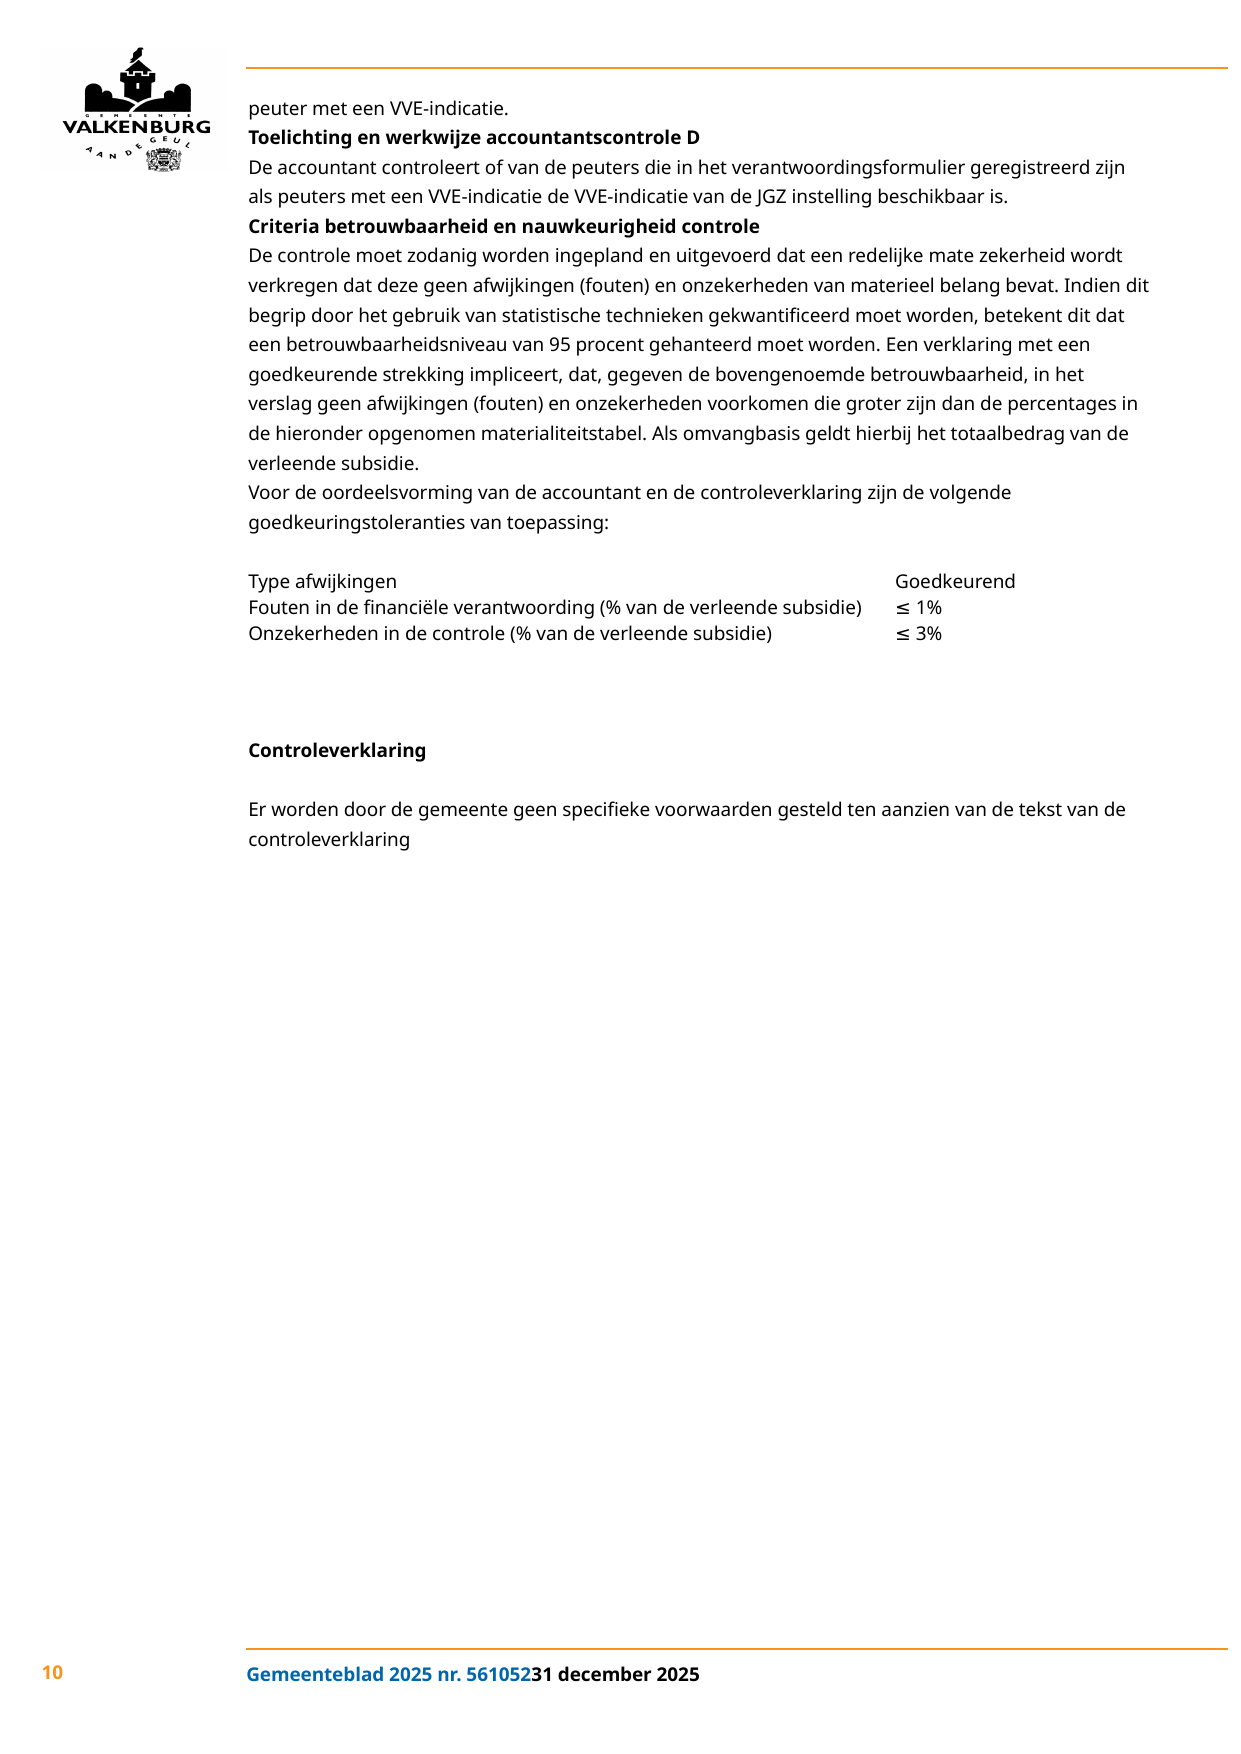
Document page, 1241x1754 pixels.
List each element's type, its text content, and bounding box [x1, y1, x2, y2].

text Controleverklaring [248, 737, 1152, 763]
picture [41, 47, 231, 172]
table_cell ≤ 1% [895, 594, 1152, 620]
table_cell Onzekerheden in de controle (% van de verleende subsidie) [248, 620, 895, 645]
table_header Type afwijkingen [248, 568, 895, 594]
text De accountant controleert of van de peuters die in het verantwoordingsformulier geregistreerd zijn als peuters met een VVE-indicatie de VVE-indicatie van de JGZ instelling beschikbaar is. [248, 154, 1152, 209]
text peuter met een VVE-indicatie. [248, 95, 1152, 121]
text Toelichting en werkwijze accountantscontrole D [248, 124, 1152, 150]
table_header Goedkeurend [895, 568, 1152, 594]
text Voor de oordeelsvorming van de accountant en de controleverklaring zijn de volgende goedkeuringstoleranties van toepassing: [248, 479, 1152, 535]
table_cell Fouten in de financiële verantwoording (% van de verleende subsidie) [248, 594, 895, 620]
text De controle moet zodanig worden ingepland en uitgevoerd dat een redelijke mate zekerheid wordt verkregen dat deze geen afwijkingen (fouten) en onzekerheden van materieel belang bevat. Indien dit begrip door het gebruik van statistische technieken gekwantificeerd moet worden, betekent dit dat een betrouwbaarheidsniveau van 95 procent gehanteerd moet worden. Een verklaring met een goedkeurende strekking impliceert, dat, gegeven de bovengenoemde betrouwbaarheid, in het verslag geen afwijkingen (fouten) en onzekerheden voorkomen die groter zijn dan de percentages in de hieronder opgenomen materialiteitstabel. Als omvangbasis geldt hierbij het totaalbedrag van de verleende subsidie. [248, 243, 1152, 476]
table_cell ≤ 3% [895, 620, 1152, 645]
text Criteria betrouwbaarheid en nauwkeurigheid controle [248, 213, 1152, 239]
text Er worden door de gemeente geen specifieke voorwaarden gesteld ten aanzien van de tekst van de controleverklaring [248, 797, 1152, 852]
